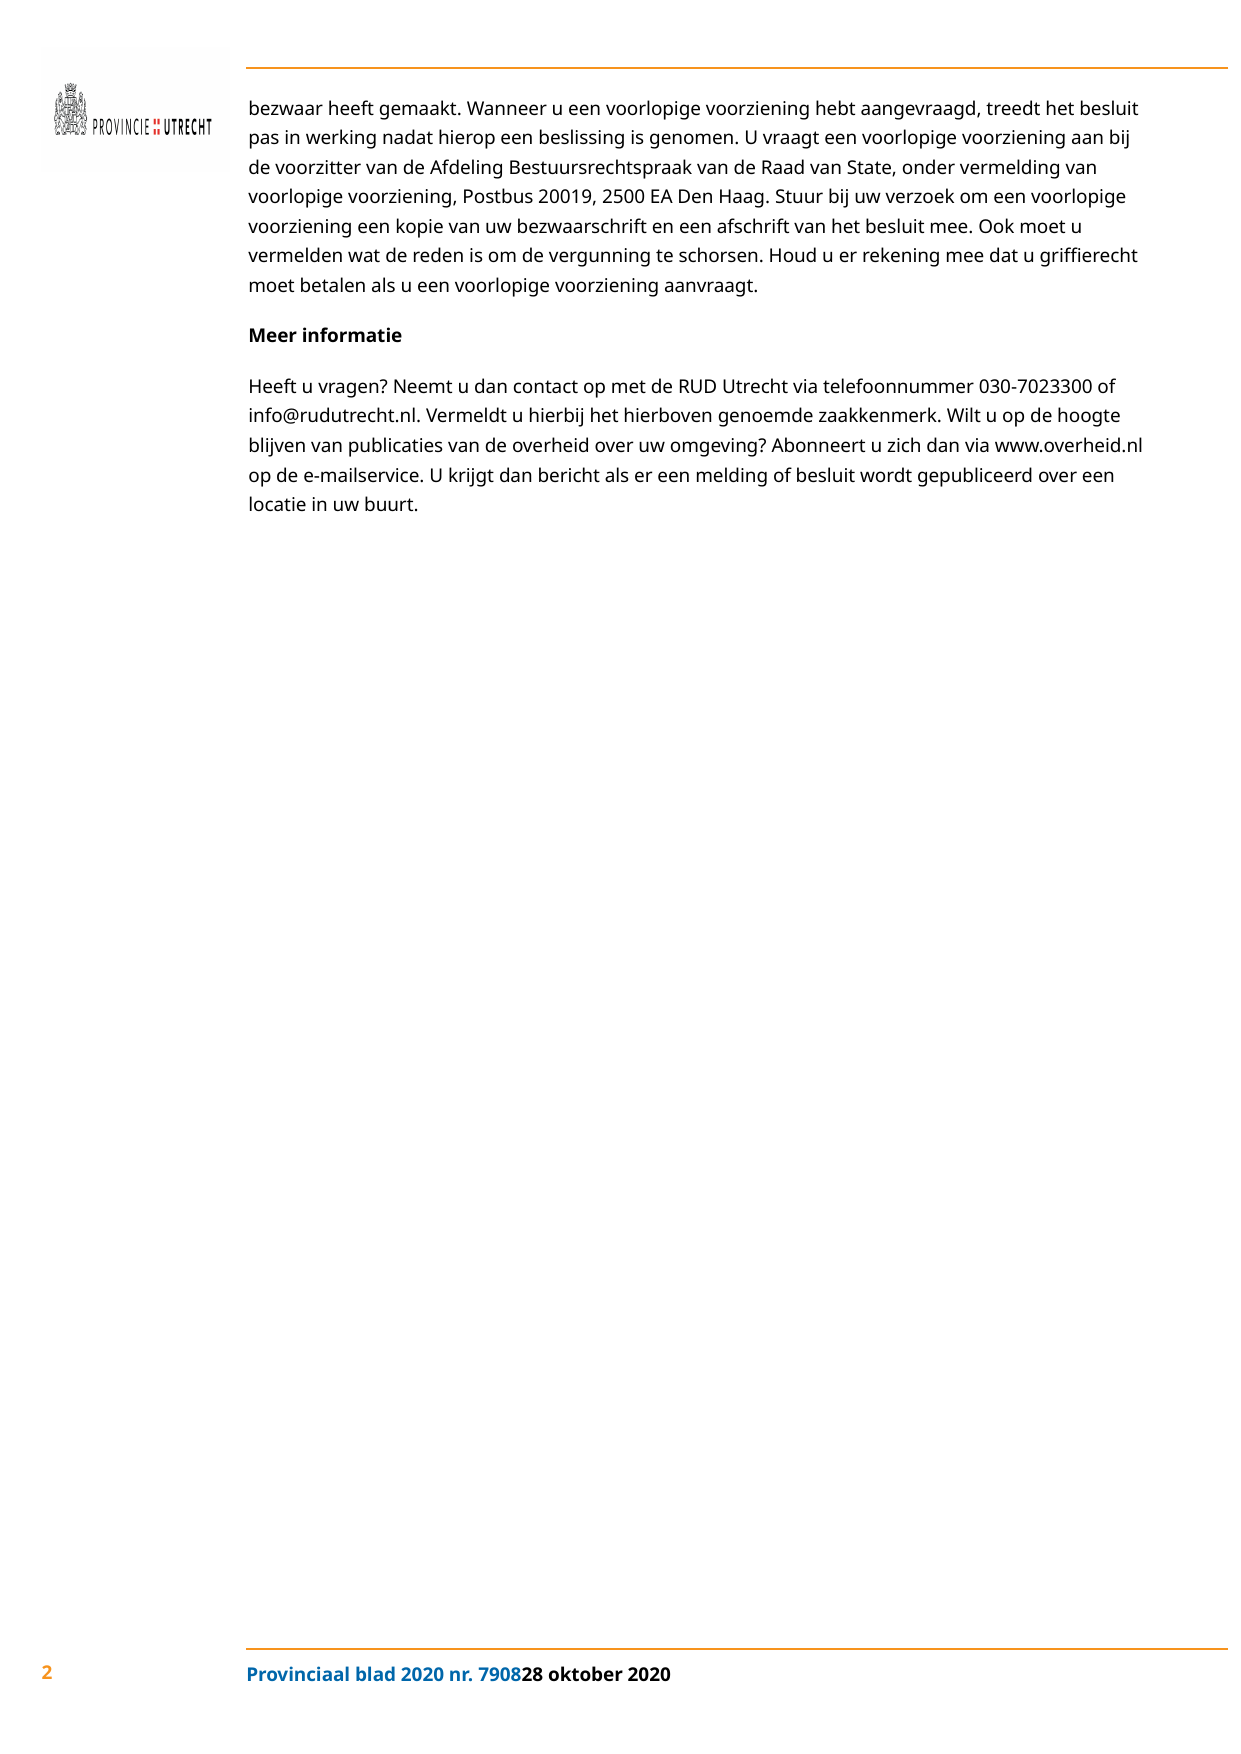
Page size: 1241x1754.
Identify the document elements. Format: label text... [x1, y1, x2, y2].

text Meer informatie [248, 323, 1152, 348]
text bezwaar heeft gemaakt. Wanneer u een voorlopige voorziening hebt aangevraagd, treedt het besluit pas in werking nadat hierop een beslissing is genomen. U vraagt een voorlopige voorziening aan bij de voorzitter van de Afdeling Bestuursrechtspraak van de Raad van State, onder vermelding van voorlopige voorziening, Postbus 20019, 2500 EA Den Haag. Stuur bij uw verzoek om een voorlopige voorziening een kopie van uw bezwaarschrift en een afschrift van het besluit mee. Ook moet u vermelden wat de reden is om de vergunning te schorsen. Houd u er rekening mee dat u griffierecht moet betalen als u een voorlopige voorziening aanvraagt. [248, 95, 1152, 298]
text Heeft u vragen? Neemt u dan contact op met de RUD Utrecht via telefoonnummer 030-7023300 of info@rudutrecht.nl. Vermeldt u hierbij het hierboven genoemde zaakkenmerk. Wilt u op de hoogte blijven van publicaties van de overheid over uw omgeving? Abonneert u zich dan via www.overheid.nl op de e-mailservice. U krijgt dan bericht als er een melding of besluit wordt gepubliceerd over een locatie in uw buurt. [248, 373, 1152, 517]
picture [41, 47, 231, 172]
